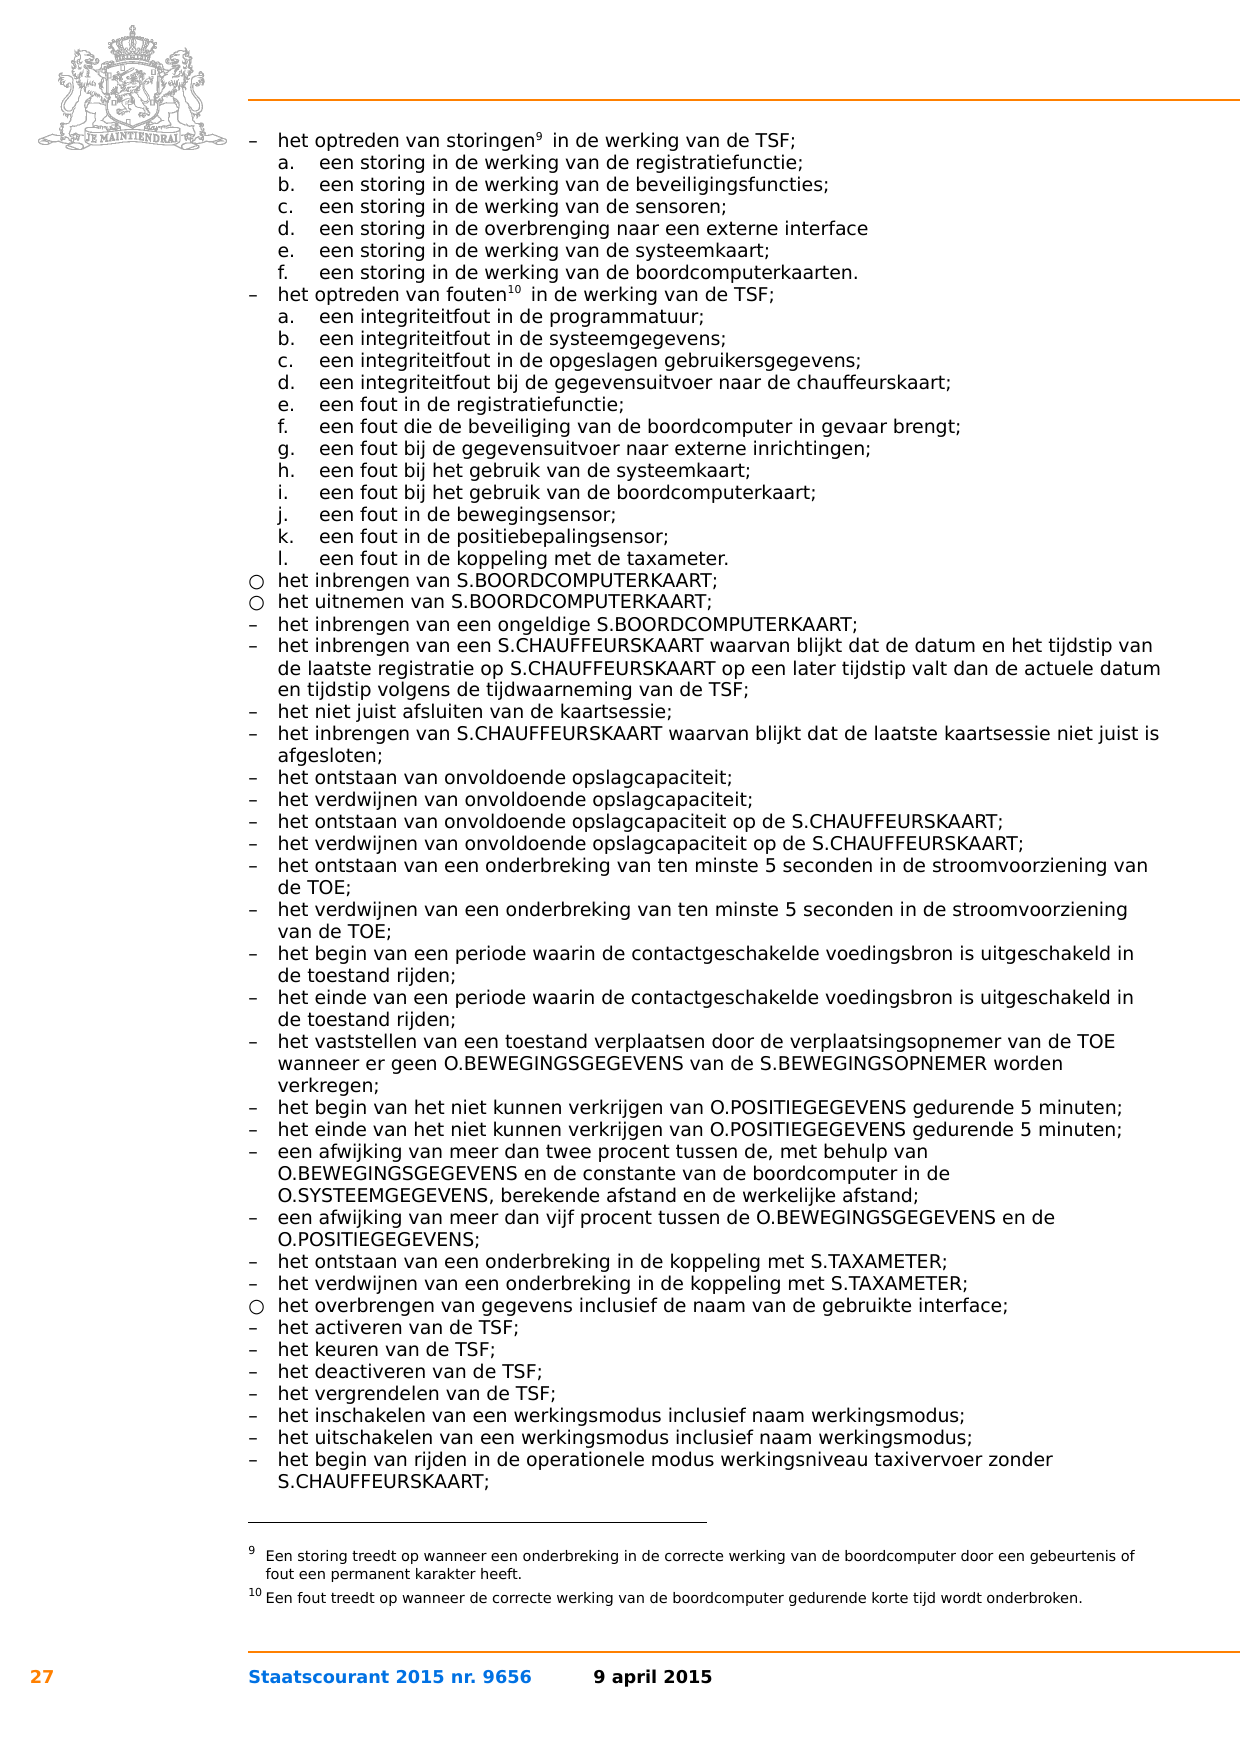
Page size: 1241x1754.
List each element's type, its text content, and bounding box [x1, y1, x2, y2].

text c. een storing in de werking van de sensoren; [277, 196, 1163, 218]
text i. een fout bij het gebruik van de boordcomputerkaart; [277, 482, 1163, 503]
text – het optreden van fouten in de werking van de TSF; [248, 284, 1163, 306]
text – een afwijking van meer dan vijf procent tussen de O.BEWEGINGSGEGEVENS en de O.POSITIEGEGEVENS; [248, 1207, 1163, 1251]
text ○ het overbrengen van gegevens inclusief de naam van de gebruikte interface; [248, 1295, 1163, 1317]
text – het begin van rijden in de operationele modus werkingsniveau taxivervoer zonder S.CHAUFFEURSKAART; [248, 1449, 1163, 1493]
text d. een storing in de overbrenging naar een externe interface [277, 218, 1163, 240]
text – het activeren van de TSF; [248, 1317, 1163, 1339]
text – het inschakelen van een werkingsmodus inclusief naam werkingsmodus; [248, 1405, 1163, 1427]
text – het vergrendelen van de TSF; [248, 1383, 1163, 1405]
text – het uitschakelen van een werkingsmodus inclusief naam werkingsmodus; [248, 1427, 1163, 1449]
picture [38, 25, 227, 150]
text – het verdwijnen van een onderbreking in de koppeling met S.TAXAMETER; [248, 1273, 1163, 1295]
text – het verdwijnen van onvoldoende opslagcapaciteit op de S.CHAUFFEURSKAART; [248, 833, 1163, 855]
text Een storing treedt op wanneer een onderbreking in de correcte werking van de boordcomputer door een gebeurtenis of fout een permanent karakter heeft. [248, 1544, 1163, 1583]
text b. een integriteitfout in de systeemgegevens; [277, 328, 1163, 350]
text – het verdwijnen van onvoldoende opslagcapaciteit; [248, 789, 1163, 811]
text – het begin van het niet kunnen verkrijgen van O.POSITIEGEGEVENS gedurende 5 minuten; [248, 1097, 1163, 1119]
text – het vaststellen van een toestand verplaatsen door de verplaatsingsopnemer van de TOE wanneer er geen O.BEWEGINGSGEGEVENS van de S.BEWEGINGSOPNEMER worden verkregen; [248, 1031, 1163, 1097]
text – het ontstaan van een onderbreking in de koppeling met S.TAXAMETER; [248, 1251, 1163, 1273]
text d. een integriteitfout bij de gegevensuitvoer naar de chauffeurskaart; [277, 372, 1163, 394]
text – het einde van het niet kunnen verkrijgen van O.POSITIEGEGEVENS gedurende 5 minuten; [248, 1119, 1163, 1141]
text ○ het uitnemen van S.BOORDCOMPUTERKAART; [248, 591, 1163, 613]
text f. een storing in de werking van de boordcomputerkaarten. [277, 262, 1163, 284]
text Een fout treedt op wanneer de correcte werking van de boordcomputer gedurende korte tijd wordt onderbroken. [248, 1586, 1163, 1608]
text g. een fout bij de gegevensuitvoer naar externe inrichtingen; [277, 438, 1163, 459]
text c. een integriteitfout in de opgeslagen gebruikersgegevens; [277, 350, 1163, 372]
text f. een fout die de beveiliging van de boordcomputer in gevaar brengt; [277, 416, 1163, 438]
text – het inbrengen van een ongeldige S.BOORDCOMPUTERKAART; [248, 613, 1163, 635]
text l. een fout in de koppeling met de taxameter. [277, 547, 1163, 569]
text j. een fout in de bewegingsensor; [277, 503, 1163, 526]
text a. een storing in de werking van de registratiefunctie; [277, 152, 1163, 174]
text – het optreden van storingen in de werking van de TSF; [248, 130, 1163, 152]
text – een afwijking van meer dan twee procent tussen de, met behulp van O.BEWEGINGSGEGEVENS en de constante van de boordcomputer in de O.SYSTEEMGEGEVENS, berekende afstand en de werkelijke afstand; [248, 1141, 1163, 1207]
text – het niet juist afsluiten van de kaartsessie; [248, 701, 1163, 723]
text – het ontstaan van onvoldoende opslagcapaciteit op de S.CHAUFFEURSKAART; [248, 811, 1163, 833]
text – het deactiveren van de TSF; [248, 1361, 1163, 1383]
text – het begin van een periode waarin de contactgeschakelde voedingsbron is uitgeschakeld in de toestand rijden; [248, 943, 1163, 987]
text – het inbrengen van S.CHAUFFEURSKAART waarvan blijkt dat de laatste kaartsessie niet juist is afgesloten; [248, 723, 1163, 767]
text k. een fout in de positiebepalingsensor; [277, 526, 1163, 547]
text h. een fout bij het gebruik van de systeemkaart; [277, 459, 1163, 482]
text e. een storing in de werking van de systeemkaart; [277, 240, 1163, 262]
text a. een integriteitfout in de programmatuur; [277, 306, 1163, 328]
text – het einde van een periode waarin de contactgeschakelde voedingsbron is uitgeschakeld in de toestand rijden; [248, 987, 1163, 1031]
text ○ het inbrengen van S.BOORDCOMPUTERKAART; [248, 569, 1163, 591]
text – het keuren van de TSF; [248, 1339, 1163, 1361]
text e. een fout in de registratiefunctie; [277, 394, 1163, 416]
text – het inbrengen van een S.CHAUFFEURSKAART waarvan blijkt dat de datum en het tijdstip van de laatste registratie op S.CHAUFFEURSKAART op een later tijdstip valt dan de actuele datum en tijdstip volgens de tijdwaarneming van de TSF; [248, 635, 1163, 701]
text b. een storing in de werking van de beveiligingsfuncties; [277, 174, 1163, 196]
text – het verdwijnen van een onderbreking van ten minste 5 seconden in de stroomvoorziening van de TOE; [248, 899, 1163, 943]
text – het ontstaan van een onderbreking van ten minste 5 seconden in de stroomvoorziening van de TOE; [248, 855, 1163, 899]
text – het ontstaan van onvoldoende opslagcapaciteit; [248, 767, 1163, 789]
